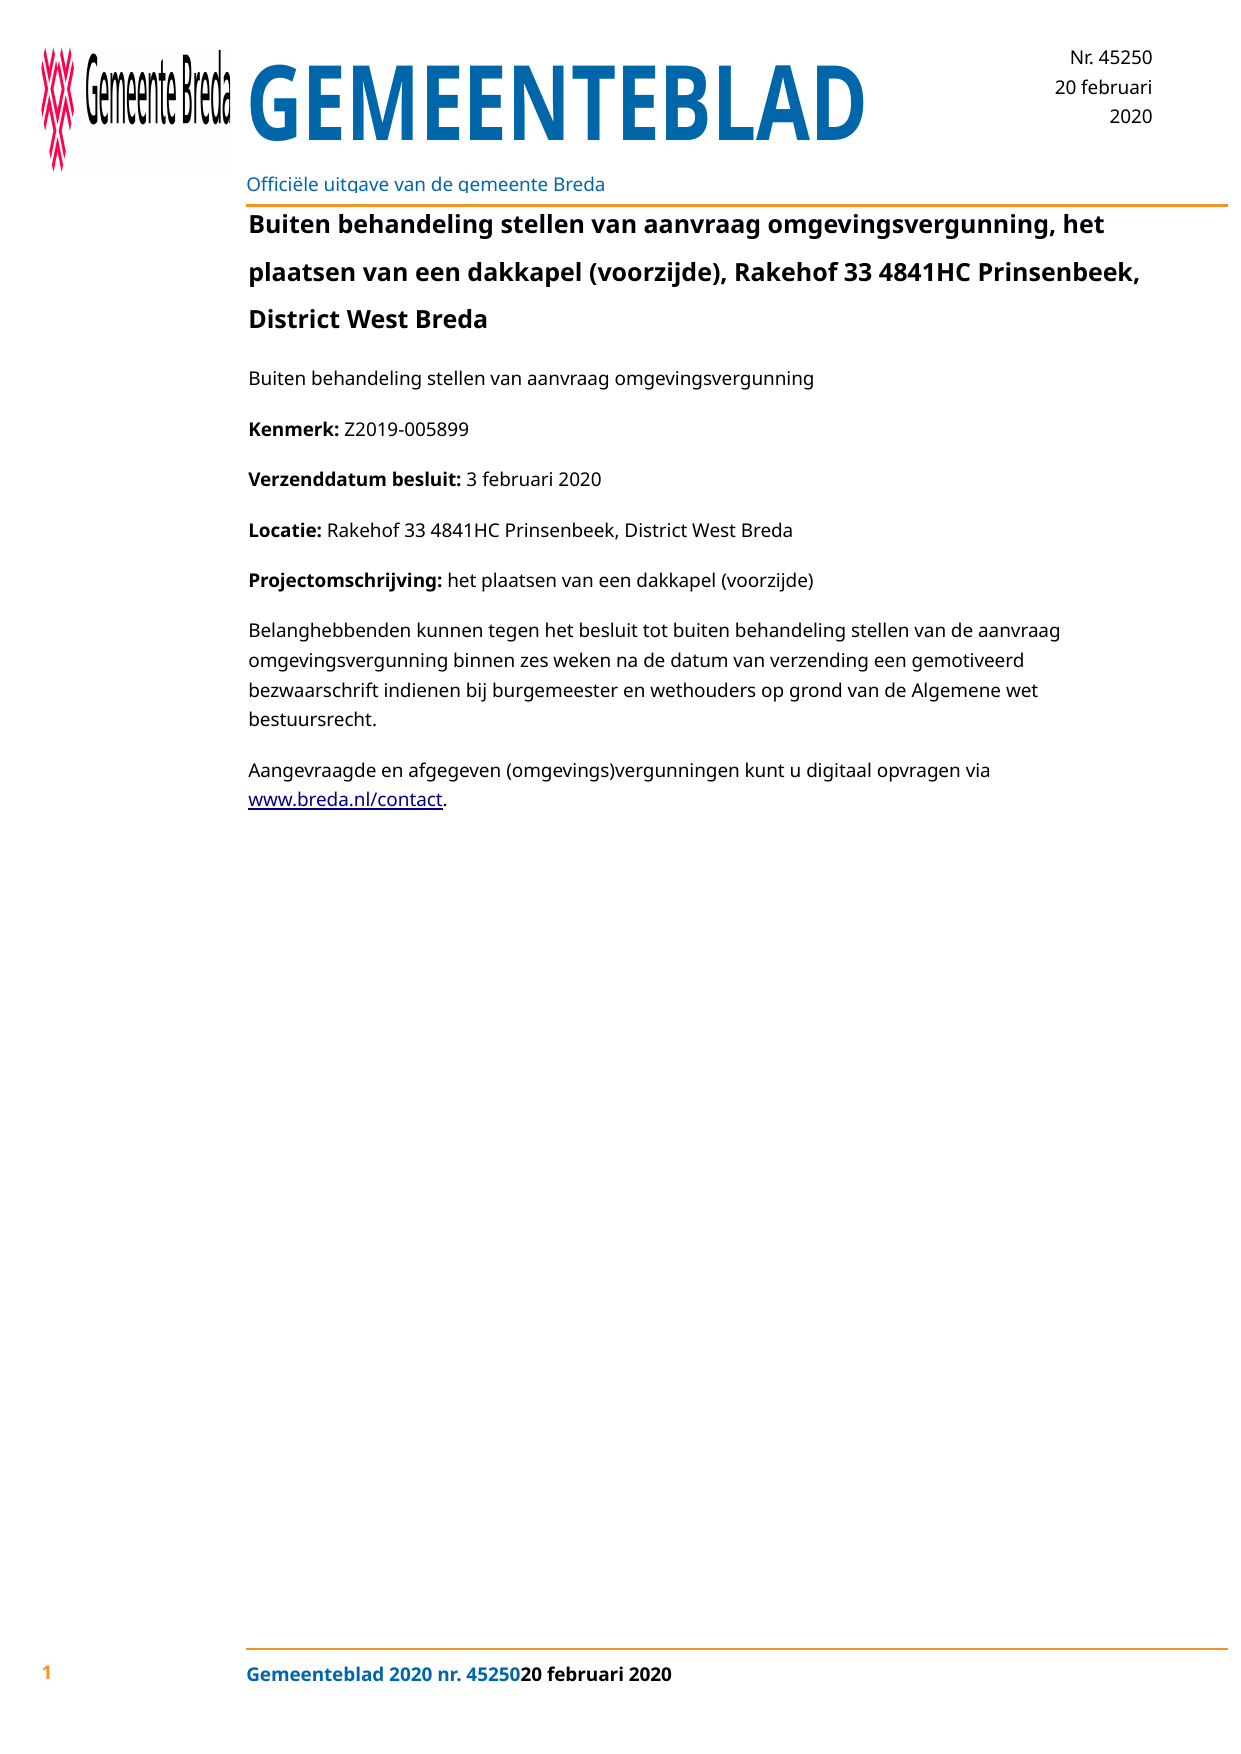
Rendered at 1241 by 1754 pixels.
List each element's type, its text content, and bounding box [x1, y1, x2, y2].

picture [41, 47, 231, 172]
text Aangevraagde en afgegeven (omgevings)vergunningen kunt u digitaal opvragen via www.breda.nl/contact. [248, 757, 1152, 812]
text Buiten behandeling stellen van aanvraag omgevingsvergunning, het plaatsen van een dakkapel (voorzijde), Rakehof 33 4841HC Prinsenbeek, District West Breda [248, 207, 1152, 336]
text Verzenddatum besluit: 3 februari 2020 [248, 466, 1152, 492]
text Buiten behandeling stellen van aanvraag omgevingsvergunning [248, 366, 1152, 391]
text Locatie: Rakehof 33 4841HC Prinsenbeek, District West Breda [248, 517, 1152, 542]
text Kenmerk: Z2019-005899 [248, 416, 1152, 442]
text Projectomschrijving: het plaatsen van een dakkapel (voorzijde) [248, 567, 1152, 593]
text Belanghebbenden kunnen tegen het besluit tot buiten behandeling stellen van de aanvraag omgevingsvergunning binnen zes weken na de datum van verzending een gemotiveerd bezwaarschrift indienen bij burgemeester en wethouders op grond van de Algemene wet bestuursrecht. [248, 618, 1152, 732]
